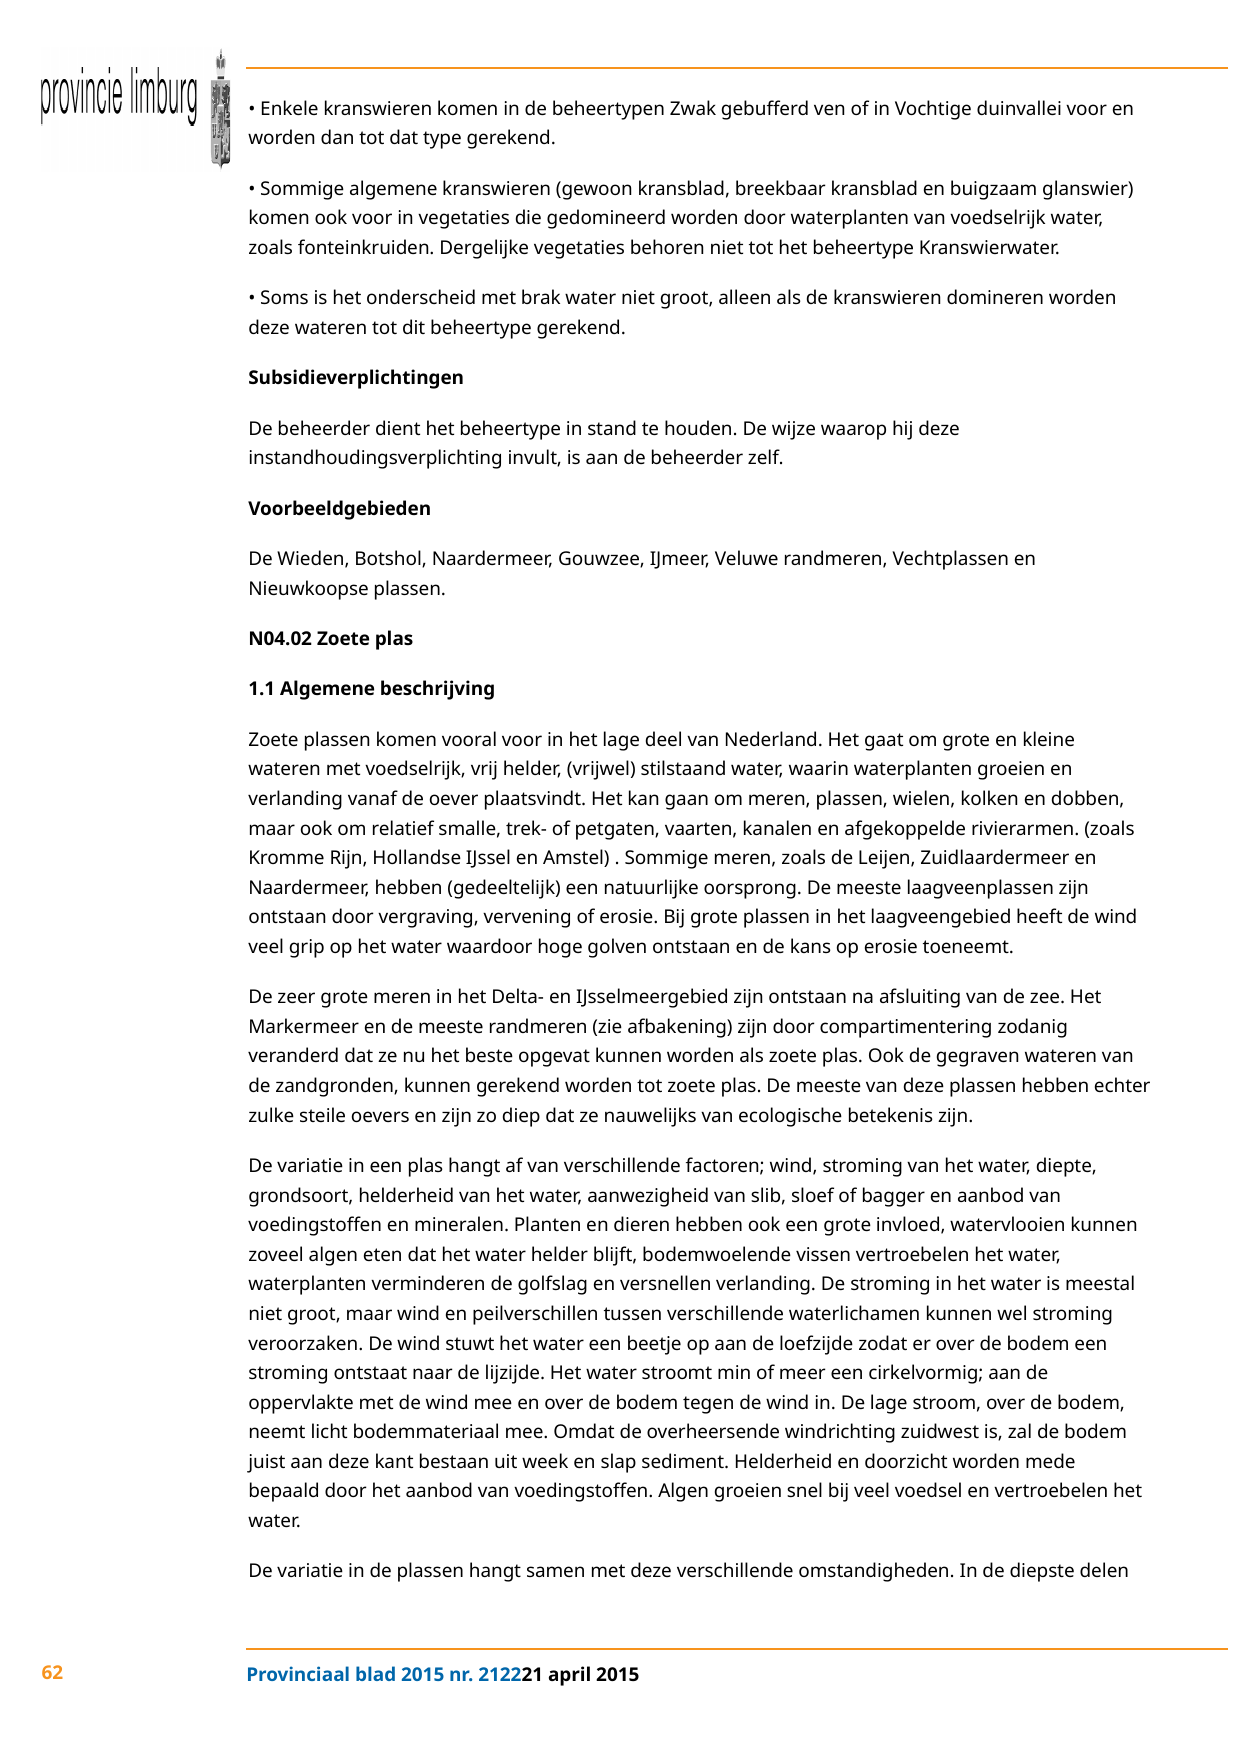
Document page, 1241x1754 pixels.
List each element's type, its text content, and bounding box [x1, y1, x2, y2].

text Subsidieverplichtingen [248, 364, 1152, 390]
text N04.02 Zoete plas [248, 625, 1152, 651]
text De zeer grote meren in het Delta- en IJsselmeergebied zijn ontstaan na afsluiting van de zee. Het Markermeer en de meeste randmeren (zie afbakening) zijn door compartimentering zodanig veranderd dat ze nu het beste opgevat kunnen worden als zoete plas. Ook de gegraven wateren van de zandgronden, kunnen gerekend worden tot zoete plas. De meeste van deze plassen hebben echter zulke steile oevers en zijn zo diep dat ze nauwelijks van ecologische betekenis zijn. [248, 983, 1152, 1128]
picture [41, 47, 231, 172]
text Zoete plassen komen vooral voor in het lage deel van Nederland. Het gaat om grote en kleine wateren met voedselrijk, vrij helder, (vrijwel) stilstaand water, waarin waterplanten groeien en verlanding vanaf de oever plaatsvindt. Het kan gaan om meren, plassen, wielen, kolken en dobben, maar ook om relatief smalle, trek- of petgaten, vaarten, kanalen en afgekoppelde rivierarmen. (zoals Kromme Rijn, Hollandse IJssel en Amstel) . Sommige meren, zoals de Leijen, Zuidlaardermeer en Naardermeer, hebben (gedeeltelijk) een natuurlijke oorsprong. De meeste laagveenplassen zijn ontstaan door vergraving, vervening of erosie. Bij grote plassen in het laagveengebied heeft de wind veel grip op het water waardoor hoge golven ontstaan en de kans op erosie toeneemt. [248, 726, 1152, 959]
text De variatie in de plassen hangt samen met deze verschillende omstandigheden. In de diepste delen [248, 1558, 1152, 1583]
text 1.1 Algemene beschrijving [248, 676, 1152, 701]
text Voorbeeldgebieden [248, 495, 1152, 521]
text De variatie in een plas hangt af van verschillende factoren; wind, stroming van het water, diepte, grondsoort, helderheid van het water, aanwezigheid van slib, sloef of bagger en aanbod van voedingstoffen en mineralen. Planten en dieren hebben ook een grote invloed, watervlooien kunnen zoveel algen eten dat het water helder blijft, bodemwoelende vissen vertroebelen het water, waterplanten verminderen de golfslag en versnellen verlanding. De stroming in het water is meestal niet groot, maar wind en peilverschillen tussen verschillende waterlichamen kunnen wel stroming veroorzaken. De wind stuwt het water een beetje op aan de loefzijde zodat er over de bodem een stroming ontstaat naar de lijzijde. Het water stroomt min of meer een cirkelvormig; aan de oppervlakte met de wind mee en over de bodem tegen de wind in. De lage stroom, over de bodem, neemt licht bodemmateriaal mee. Omdat de overheersende windrichting zuidwest is, zal de bodem juist aan deze kant bestaan uit week en slap sediment. Helderheid en doorzicht worden mede bepaald door het aanbod van voedingstoffen. Algen groeien snel bij veel voedsel en vertroebelen het water. [248, 1152, 1152, 1533]
text • Enkele kranswieren komen in de beheertypen Zwak gebufferd ven of in Vochtige duinvallei voor en worden dan tot dat type gerekend. [248, 95, 1152, 150]
text De Wieden, Botshol, Naardermeer, Gouwzee, IJmeer, Veluwe randmeren, Vechtplassen en Nieuwkoopse plassen. [248, 545, 1152, 601]
text De beheerder dient het beheertype in stand te houden. De wijze waarop hij deze instandhoudingsverplichting invult, is aan de beheerder zelf. [248, 415, 1152, 470]
text • Soms is het onderscheid met brak water niet groot, alleen als de kranswieren domineren worden deze wateren tot dit beheertype gerekend. [248, 284, 1152, 340]
text • Sommige algemene kranswieren (gewoon kransblad, breekbaar kransblad en buigzaam glanswier) komen ook voor in vegetaties die gedomineerd worden door waterplanten van voedselrijk water, zoals fonteinkruiden. Dergelijke vegetaties behoren niet tot het beheertype Kranswierwater. [248, 175, 1152, 260]
